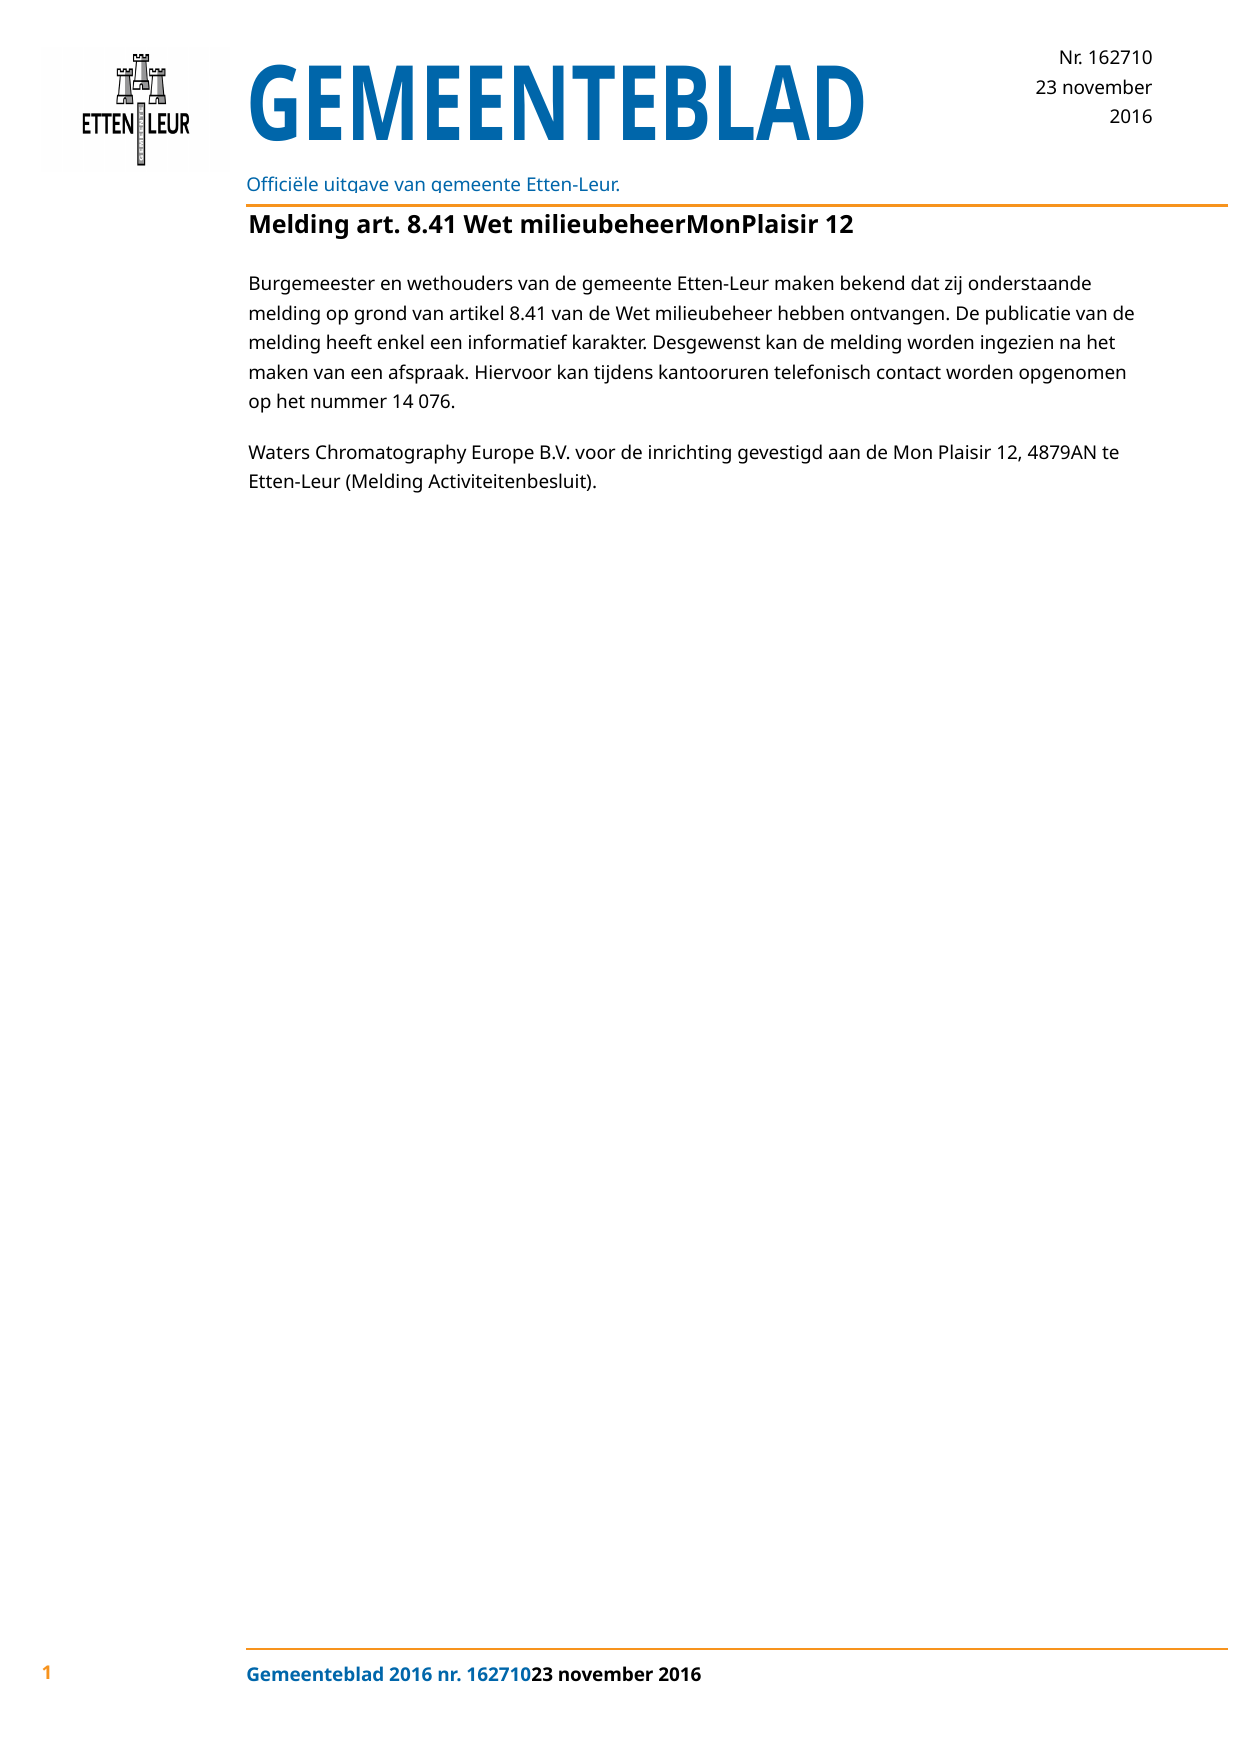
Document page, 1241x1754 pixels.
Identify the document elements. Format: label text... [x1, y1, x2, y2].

text Waters Chromatography Europe B.V. voor de inrichting gevestigd aan de Mon Plaisir 12, 4879AN te Etten-Leur (Melding Activiteitenbesluit). [248, 439, 1152, 494]
text Melding art. 8.41 Wet milieubeheerMonPlaisir 12 [248, 207, 1152, 241]
picture [41, 47, 231, 172]
text Burgemeester en wethouders van de gemeente Etten-Leur maken bekend dat zij onderstaande melding op grond van artikel 8.41 van de Wet milieubeheer hebben ontvangen. De publicatie van de melding heeft enkel een informatief karakter. Desgewenst kan de melding worden ingezien na het maken van een afspraak. Hiervoor kan tijdens kantooruren telefonisch contact worden opgenomen op het nummer 14 076. [248, 270, 1152, 414]
